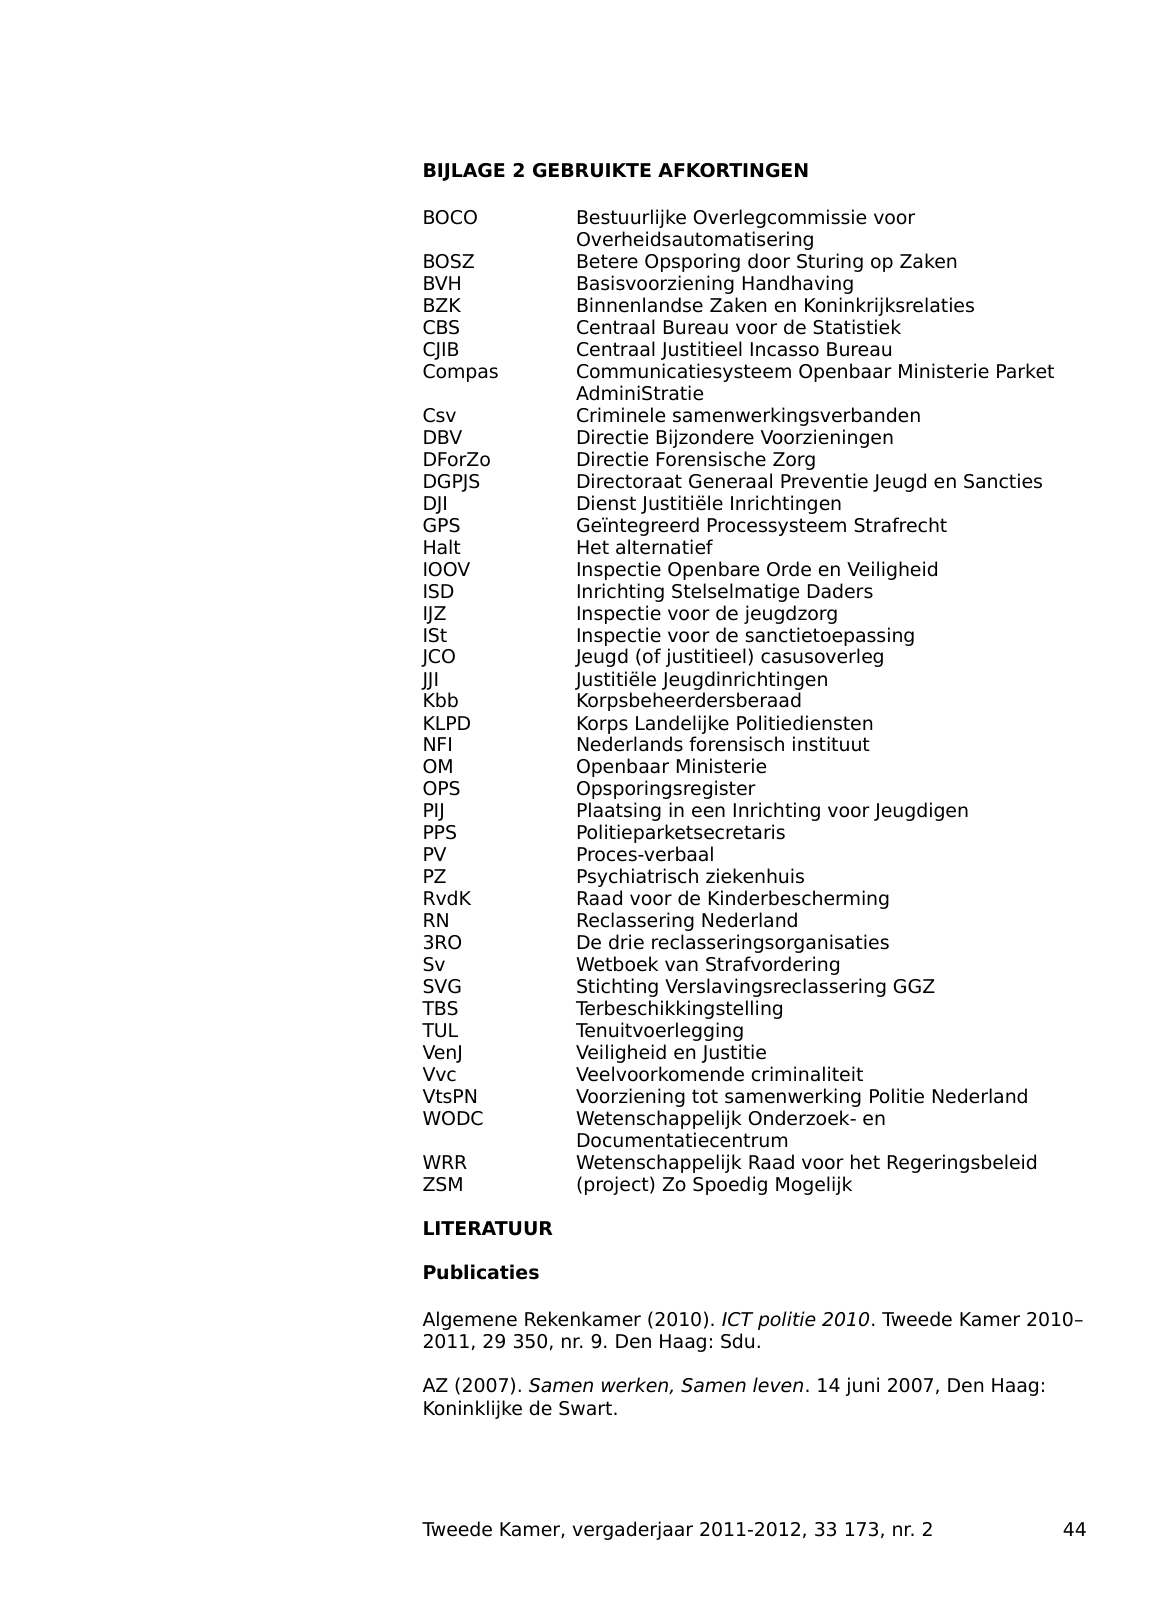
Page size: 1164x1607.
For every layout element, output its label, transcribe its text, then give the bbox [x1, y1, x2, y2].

table_cell Veiligheid en Justitie [570, 1042, 1087, 1064]
table_cell Inrichting Stelselmatige Daders [570, 581, 1087, 602]
text Algemene Rekenkamer (2010). ICT politie 2010. Tweede Kamer 2010–2011, 29 350, nr. 9. Den Haag: Sdu. [422, 1309, 1087, 1353]
table_cell RN [422, 910, 570, 932]
table_cell Criminele samenwerkingsverbanden [570, 405, 1087, 427]
subtitle LITERATUUR [422, 1218, 1087, 1240]
table_cell De drie reclasseringsorganisaties [570, 932, 1087, 954]
table_cell Centraal Justitieel Incasso Bureau [570, 339, 1087, 361]
table_cell BVH [422, 273, 570, 295]
table_cell Wetboek van Strafvordering [570, 954, 1087, 976]
table_cell JJI [422, 669, 570, 690]
table_cell Directie Forensische Zorg [570, 449, 1087, 471]
table_cell 3RO [422, 932, 570, 954]
table_cell CBS [422, 317, 570, 339]
text AZ (2007). Samen werken, Samen leven. 14 juni 2007, Den Haag: Koninklijke de Swart. [422, 1375, 1087, 1419]
table_cell Betere Opsporing door Sturing op Zaken [570, 251, 1087, 273]
table_cell IJZ [422, 603, 570, 624]
table_cell TBS [422, 998, 570, 1020]
table_cell WRR [422, 1152, 570, 1174]
table_cell DJI [422, 493, 570, 514]
table_cell OM [422, 756, 570, 778]
table_cell Centraal Bureau voor de Statistiek [570, 317, 1087, 339]
table_cell Inspectie voor de jeugdzorg [570, 603, 1087, 624]
table_cell VtsPN [422, 1086, 570, 1108]
table_cell Directie Bijzondere Voorzieningen [570, 427, 1087, 449]
table_cell Jeugd (of justitieel) casusoverleg [570, 646, 1087, 668]
table_cell Wetenschappelijk Onderzoek- en Documentatiecentrum [570, 1108, 1087, 1152]
table_cell Nederlands forensisch instituut [570, 734, 1087, 756]
table_cell Kbb [422, 690, 570, 712]
table_cell Opsporingsregister [570, 778, 1087, 800]
table_cell Csv [422, 405, 570, 427]
table_cell RvdK [422, 888, 570, 910]
table_cell Directoraat Generaal Preventie Jeugd en Sancties [570, 471, 1087, 493]
table_cell Voorziening tot samenwerking Politie Nederland [570, 1086, 1087, 1108]
table_header BOCO [422, 207, 570, 251]
table_cell NFI [422, 734, 570, 756]
table_cell PV [422, 844, 570, 866]
table_cell KLPD [422, 713, 570, 734]
table_cell Compas [422, 361, 570, 405]
table_cell Geïntegreerd Processysteem Strafrecht [570, 515, 1087, 537]
table_header Bestuurlijke Overlegcommissie voor Overheidsautomatisering [570, 207, 1087, 251]
table_cell Justitiële Jeugdinrichtingen [570, 669, 1087, 690]
table_cell DGPJS [422, 471, 570, 493]
table_cell SVG [422, 976, 570, 998]
table_cell Terbeschikkingstelling [570, 998, 1087, 1020]
table_cell CJIB [422, 339, 570, 361]
table_cell IOOV [422, 559, 570, 581]
table_cell BOSZ [422, 251, 570, 273]
subtitle BIJLAGE 2 GEBRUIKTE AFKORTINGEN [422, 160, 1087, 182]
table_cell Korpsbeheerdersberaad [570, 690, 1087, 712]
table_cell Binnenlandse Zaken en Koninkrijksrelaties [570, 295, 1087, 317]
table_cell Communicatiesysteem Openbaar Ministerie Parket AdminiStratie [570, 361, 1087, 405]
table_cell Politieparketsecretaris [570, 822, 1087, 844]
table_cell Reclassering Nederland [570, 910, 1087, 932]
table_cell Halt [422, 537, 570, 558]
table_cell Inspectie voor de sanctietoepassing [570, 625, 1087, 646]
table_cell Stichting Verslavingsreclassering GGZ [570, 976, 1087, 998]
table_cell Plaatsing in een Inrichting voor Jeugdigen [570, 800, 1087, 822]
table_cell Psychiatrisch ziekenhuis [570, 866, 1087, 888]
table_cell Het alternatief [570, 537, 1087, 558]
table_cell TUL [422, 1020, 570, 1042]
table_cell ISt [422, 625, 570, 646]
table_cell WODC [422, 1108, 570, 1152]
table_cell Korps Landelijke Politiediensten [570, 713, 1087, 734]
table_cell PZ [422, 866, 570, 888]
table_cell Tenuitvoerlegging [570, 1020, 1087, 1042]
table_cell Inspectie Openbare Orde en Veiligheid [570, 559, 1087, 581]
table_cell DBV [422, 427, 570, 449]
table_cell DForZo [422, 449, 570, 471]
table_cell VenJ [422, 1042, 570, 1064]
table_cell PIJ [422, 800, 570, 822]
table_cell ZSM [422, 1174, 570, 1196]
table_cell Raad voor de Kinderbescherming [570, 888, 1087, 910]
table_cell Proces-verbaal [570, 844, 1087, 866]
subtitle Publicaties [422, 1262, 1087, 1284]
table_cell Wetenschappelijk Raad voor het Regeringsbeleid [570, 1152, 1087, 1174]
table_cell Sv [422, 954, 570, 976]
table_cell Dienst Justitiële Inrichtingen [570, 493, 1087, 514]
table_cell PPS [422, 822, 570, 844]
table_cell OPS [422, 778, 570, 800]
table_cell Openbaar Ministerie [570, 756, 1087, 778]
table_cell ISD [422, 581, 570, 602]
table_cell JCO [422, 646, 570, 668]
table_cell BZK [422, 295, 570, 317]
table_cell Veelvoorkomende criminaliteit [570, 1064, 1087, 1086]
table_cell Basisvoorziening Handhaving [570, 273, 1087, 295]
table_cell (project) Zo Spoedig Mogelijk [570, 1174, 1087, 1196]
table_cell GPS [422, 515, 570, 537]
table_cell Vvc [422, 1064, 570, 1086]
